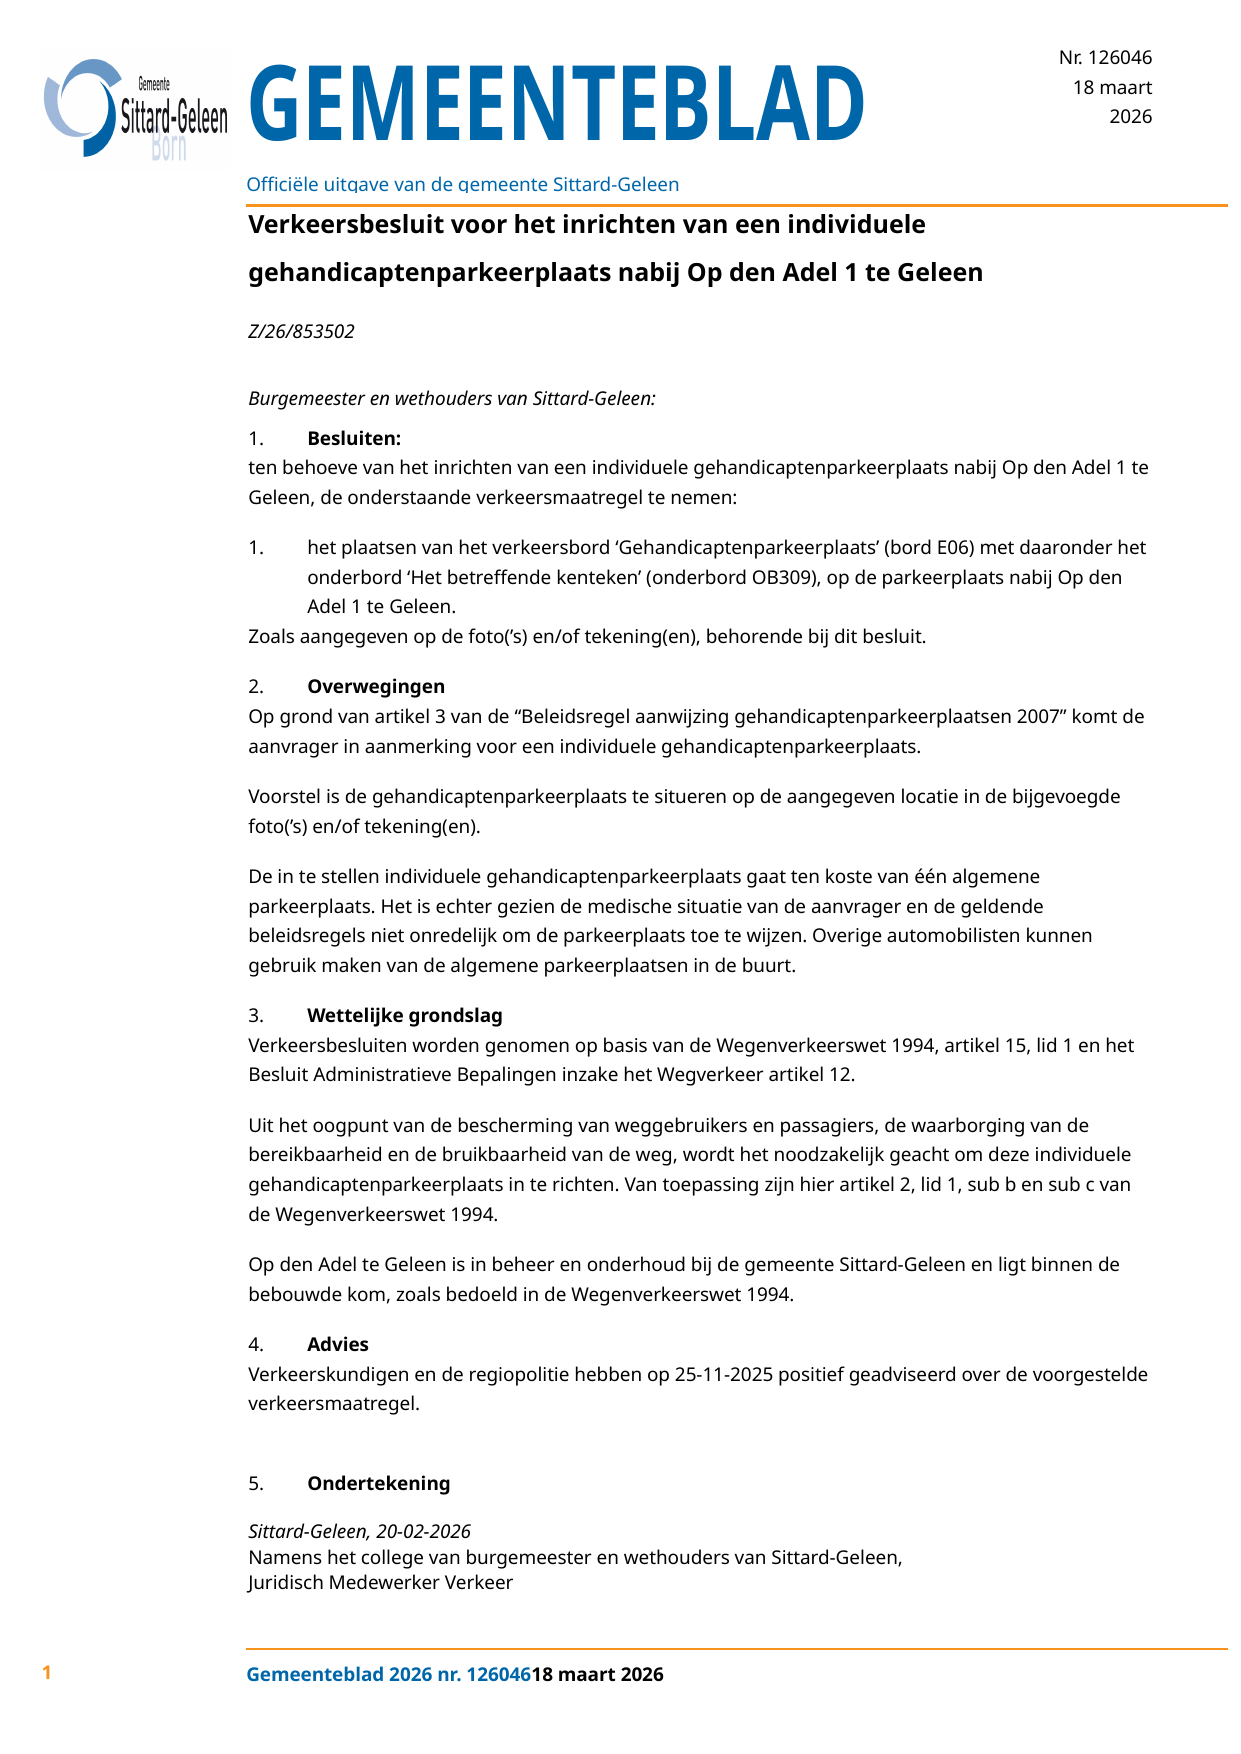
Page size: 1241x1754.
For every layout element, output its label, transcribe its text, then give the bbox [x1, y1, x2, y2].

list Ondertekening [248, 1470, 1152, 1496]
text Z/26/853502 [248, 318, 1152, 344]
text Juridisch Medewerker Verkeer [248, 1569, 1152, 1595]
list Overwegingen [248, 674, 1152, 699]
picture [41, 47, 231, 172]
text Verkeersbesluit voor het inrichten van een individuele gehandicaptenparkeerplaats nabij Op den Adel 1 te Geleen [248, 207, 1152, 288]
list het plaatsen van het verkeersbord ‘Gehandicaptenparkeerplaats’ (bord E06) met daaronder het onderbord ‘Het betreffende kenteken’ (onderbord OB309), op de parkeerplaats nabij Op den Adel 1 te Geleen. [248, 534, 1152, 619]
text Voorstel is de gehandicaptenparkeerplaats te situeren op de aangegeven locatie in de bijgevoegde foto(’s) en/of tekening(en). [248, 783, 1152, 838]
text Zoals aangegeven op de foto(’s) en/of tekening(en), behorende bij dit besluit. [248, 623, 1152, 649]
list Besluiten: [248, 425, 1152, 451]
list Advies [248, 1331, 1152, 1357]
text De in te stellen individuele gehandicaptenparkeerplaats gaat ten koste van één algemene parkeerplaats. Het is echter gezien de medische situatie van de aanvrager en de geldende beleidsregels niet onredelijk om de parkeerplaats toe te wijzen. Overige automobilisten kunnen gebruik maken van de algemene parkeerplaatsen in de buurt. [248, 863, 1152, 978]
list Wettelijke grondslag [248, 1002, 1152, 1028]
text Verkeerskundigen en de regiopolitie hebben op 25-11-2025 positief geadviseerd over de voorgestelde verkeersmaatregel. [248, 1361, 1152, 1416]
text Op den Adel te Geleen is in beheer en onderhoud bij de gemeente Sittard-Geleen en ligt binnen de bebouwde kom, zoals bedoeld in de Wegenverkeerswet 1994. [248, 1251, 1152, 1306]
text Namens het college van burgemeester en wethouders van Sittard-Geleen, [248, 1544, 1152, 1569]
text ten behoeve van het inrichten van een individuele gehandicaptenparkeerplaats nabij Op den Adel 1 te Geleen, de onderstaande verkeersmaatregel te nemen: [248, 454, 1152, 510]
text Uit het oogpunt van de bescherming van weggebruikers en passagiers, de waarborging van de bereikbaarheid en de bruikbaarheid van de weg, wordt het noodzakelijk geacht om deze individuele gehandicaptenparkeerplaats in te richten. Van toepassing zijn hier artikel 2, lid 1, sub b en sub c van de Wegenverkeerswet 1994. [248, 1112, 1152, 1226]
text Op grond van artikel 3 van de “Beleidsregel aanwijzing gehandicaptenparkeerplaatsen 2007” komt de aanvrager in aanmerking voor een individuele gehandicaptenparkeerplaats. [248, 703, 1152, 758]
text Burgemeester en wethouders van Sittard-Geleen: [248, 386, 1152, 411]
text Verkeersbesluiten worden genomen op basis van de Wegenverkeerswet 1994, artikel 15, lid 1 en het Besluit Administratieve Bepalingen inzake het Wegverkeer artikel 12. [248, 1032, 1152, 1087]
text Sittard-Geleen, 20-02-2026 [248, 1518, 1152, 1544]
